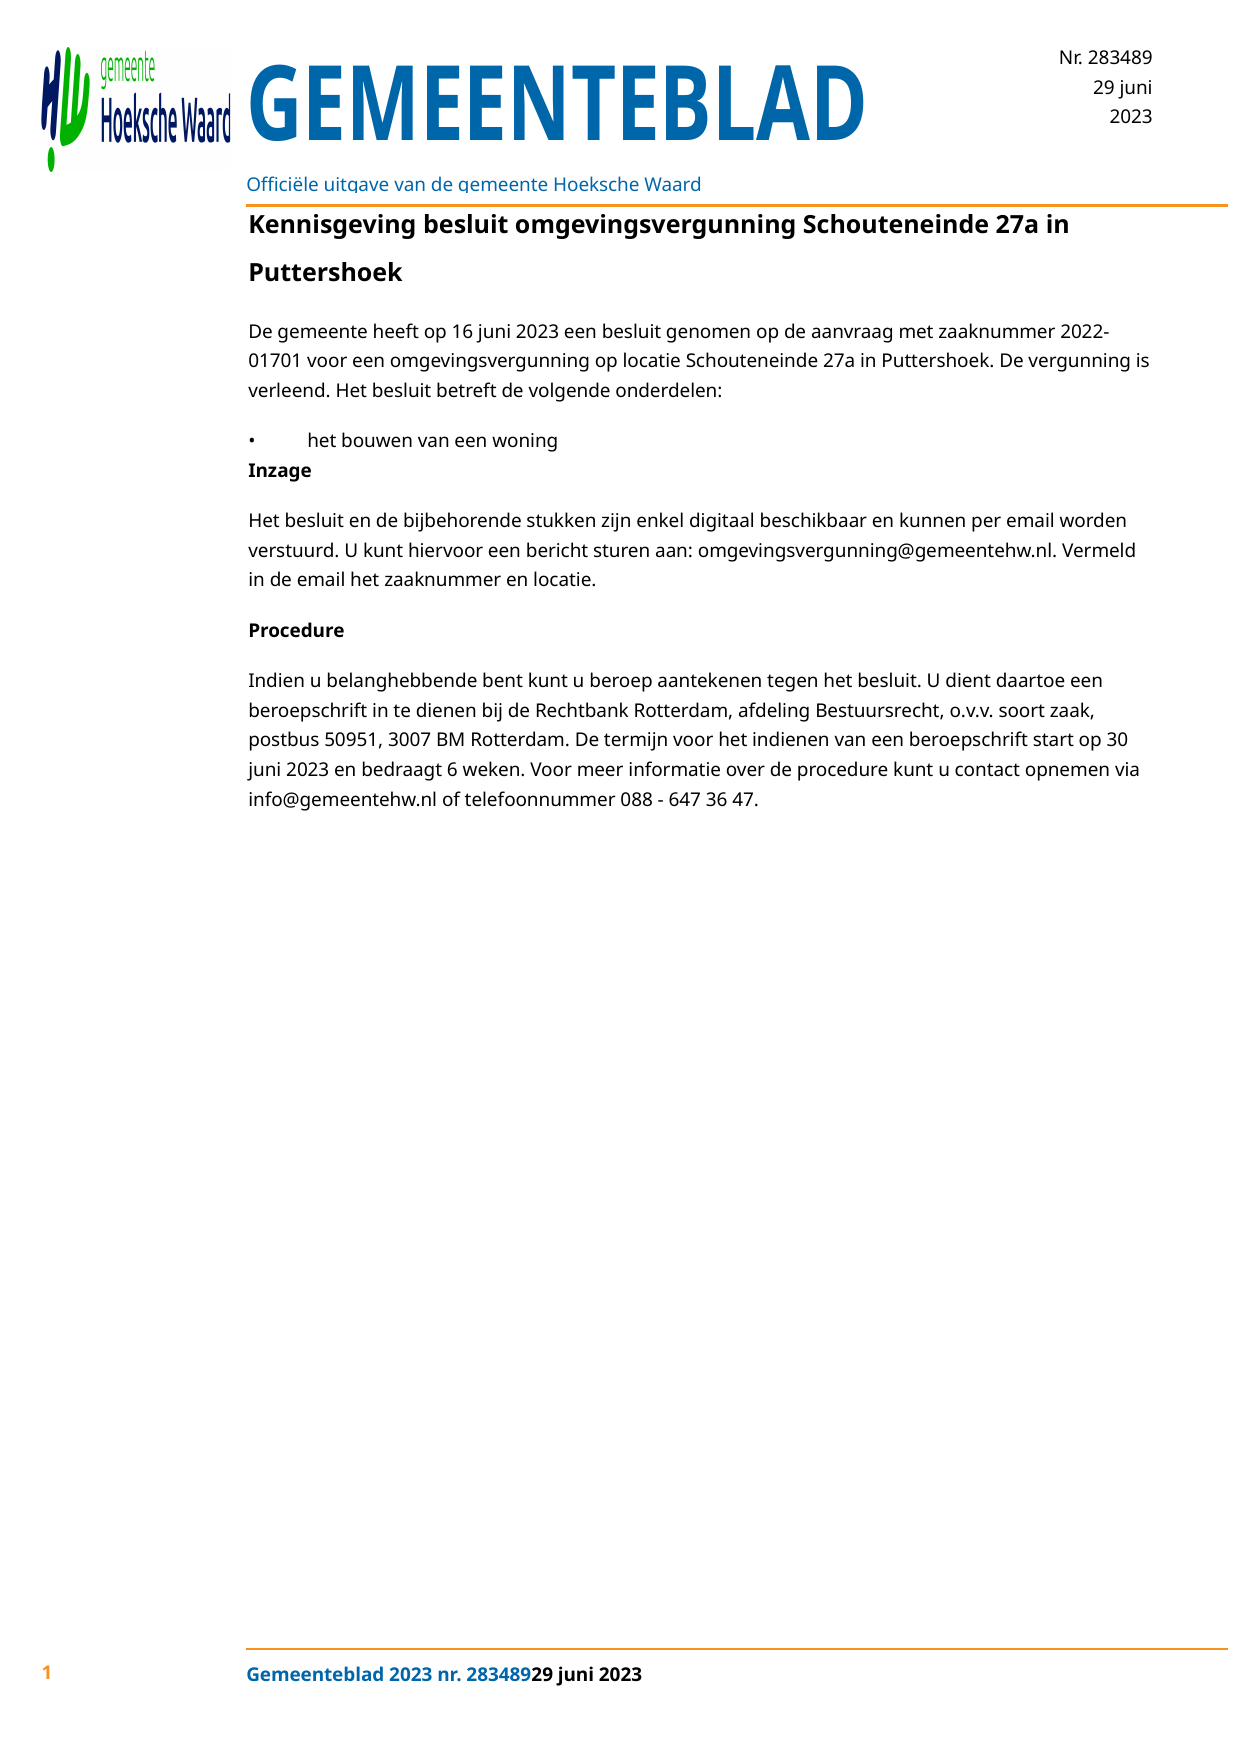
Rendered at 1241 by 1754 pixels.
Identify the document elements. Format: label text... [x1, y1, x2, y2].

text Het besluit en de bijbehorende stukken zijn enkel digitaal beschikbaar en kunnen per email worden verstuurd. U kunt hiervoor een bericht sturen aan: omgevingsvergunning@gemeentehw.nl. Vermeld in de email het zaaknummer en locatie. [248, 507, 1152, 592]
list het bouwen van een woning [248, 427, 1152, 453]
picture [41, 47, 231, 172]
text Procedure [248, 617, 1152, 643]
text Indien u belanghebbende bent kunt u beroep aantekenen tegen het besluit. U dient daartoe een beroepschrift in te dienen bij de Rechtbank Rotterdam, afdeling Bestuursrecht, o.v.v. soort zaak, postbus 50951, 3007 BM Rotterdam. De termijn voor het indienen van een beroepschrift start op 30 juni 2023 en bedraagt 6 weken. Voor meer informatie over de procedure kunt u contact opnemen via info@gemeentehw.nl of telefoonnummer 088 - 647 36 47. [248, 667, 1152, 812]
text Kennisgeving besluit omgevingsvergunning Schouteneinde 27a in Puttershoek [248, 207, 1152, 288]
text De gemeente heeft op 16 juni 2023 een besluit genomen op de aanvraag met zaaknummer 2022-01701 voor een omgevingsvergunning op locatie Schouteneinde 27a in Puttershoek. De vergunning is verleend. Het besluit betreft de volgende onderdelen: [248, 318, 1152, 403]
text Inzage [248, 457, 1152, 483]
